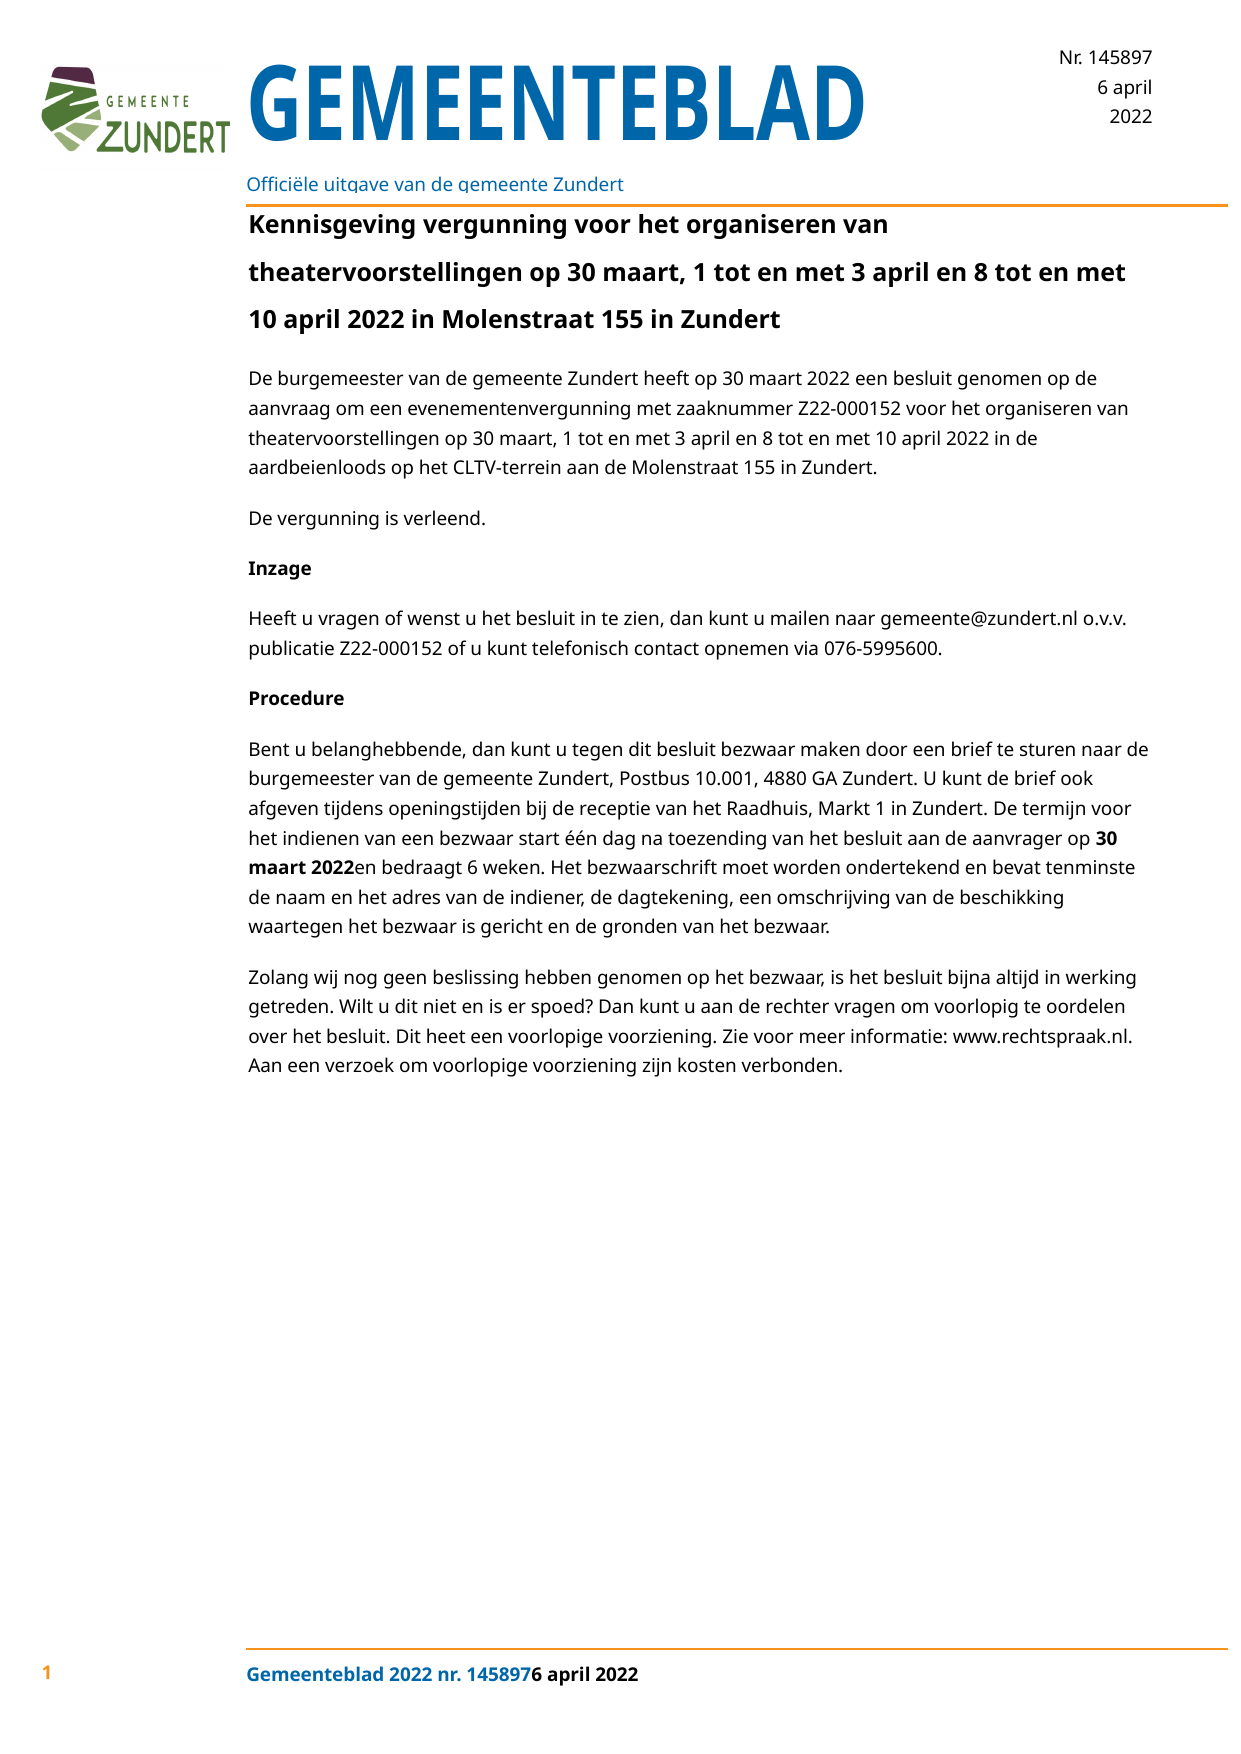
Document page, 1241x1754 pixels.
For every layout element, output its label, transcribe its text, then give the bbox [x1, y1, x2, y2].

text De burgemeester van de gemeente Zundert heeft op 30 maart 2022 een besluit genomen op de aanvraag om een evenementenvergunning met zaaknummer Z22-000152 voor het organiseren van theatervoorstellingen op 30 maart, 1 tot en met 3 april en 8 tot en met 10 april 2022 in de aardbeienloods op het CLTV-terrein aan de Molenstraat 155 in Zundert. [248, 366, 1152, 480]
text Procedure [248, 686, 1152, 711]
text Kennisgeving vergunning voor het organiseren van theatervoorstellingen op 30 maart, 1 tot en met 3 april en 8 tot en met 10 april 2022 in Molenstraat 155 in Zundert [248, 207, 1152, 336]
text Bent u belanghebbende, dan kunt u tegen dit besluit bezwaar maken door een brief te sturen naar de burgemeester van de gemeente Zundert, Postbus 10.001, 4880 GA Zundert. U kunt de brief ook afgeven tijdens openingstijden bij de receptie van het Raadhuis, Markt 1 in Zundert. De termijn voor het indienen van een bezwaar start één dag na toezending van het besluit aan de aanvrager op 30 maart 2022en bedraagt 6 weken. Het bezwaarschrift moet worden ondertekend en bevat tenminste de naam en het adres van de indiener, de dagtekening, een omschrijving van de beschikking waartegen het bezwaar is gericht en de gronden van het bezwaar. [248, 736, 1152, 939]
picture [41, 47, 231, 172]
text Inzage [248, 555, 1152, 581]
text De vergunning is verleend. [248, 505, 1152, 530]
text Zolang wij nog geen beslissing hebben genomen op het bezwaar, is het besluit bijna altijd in werking getreden. Wilt u dit niet en is er spoed? Dan kunt u aan de rechter vragen om voorlopig te oordelen over het besluit. Dit heet een voorlopige voorziening. Zie voor meer informatie: www.rechtspraak.nl. Aan een verzoek om voorlopige voorziening zijn kosten verbonden. [248, 964, 1152, 1078]
text Heeft u vragen of wenst u het besluit in te zien, dan kunt u mailen naar gemeente@zundert.nl o.v.v. publicatie Z22-000152 of u kunt telefonisch contact opnemen via 076-5995600. [248, 606, 1152, 661]
